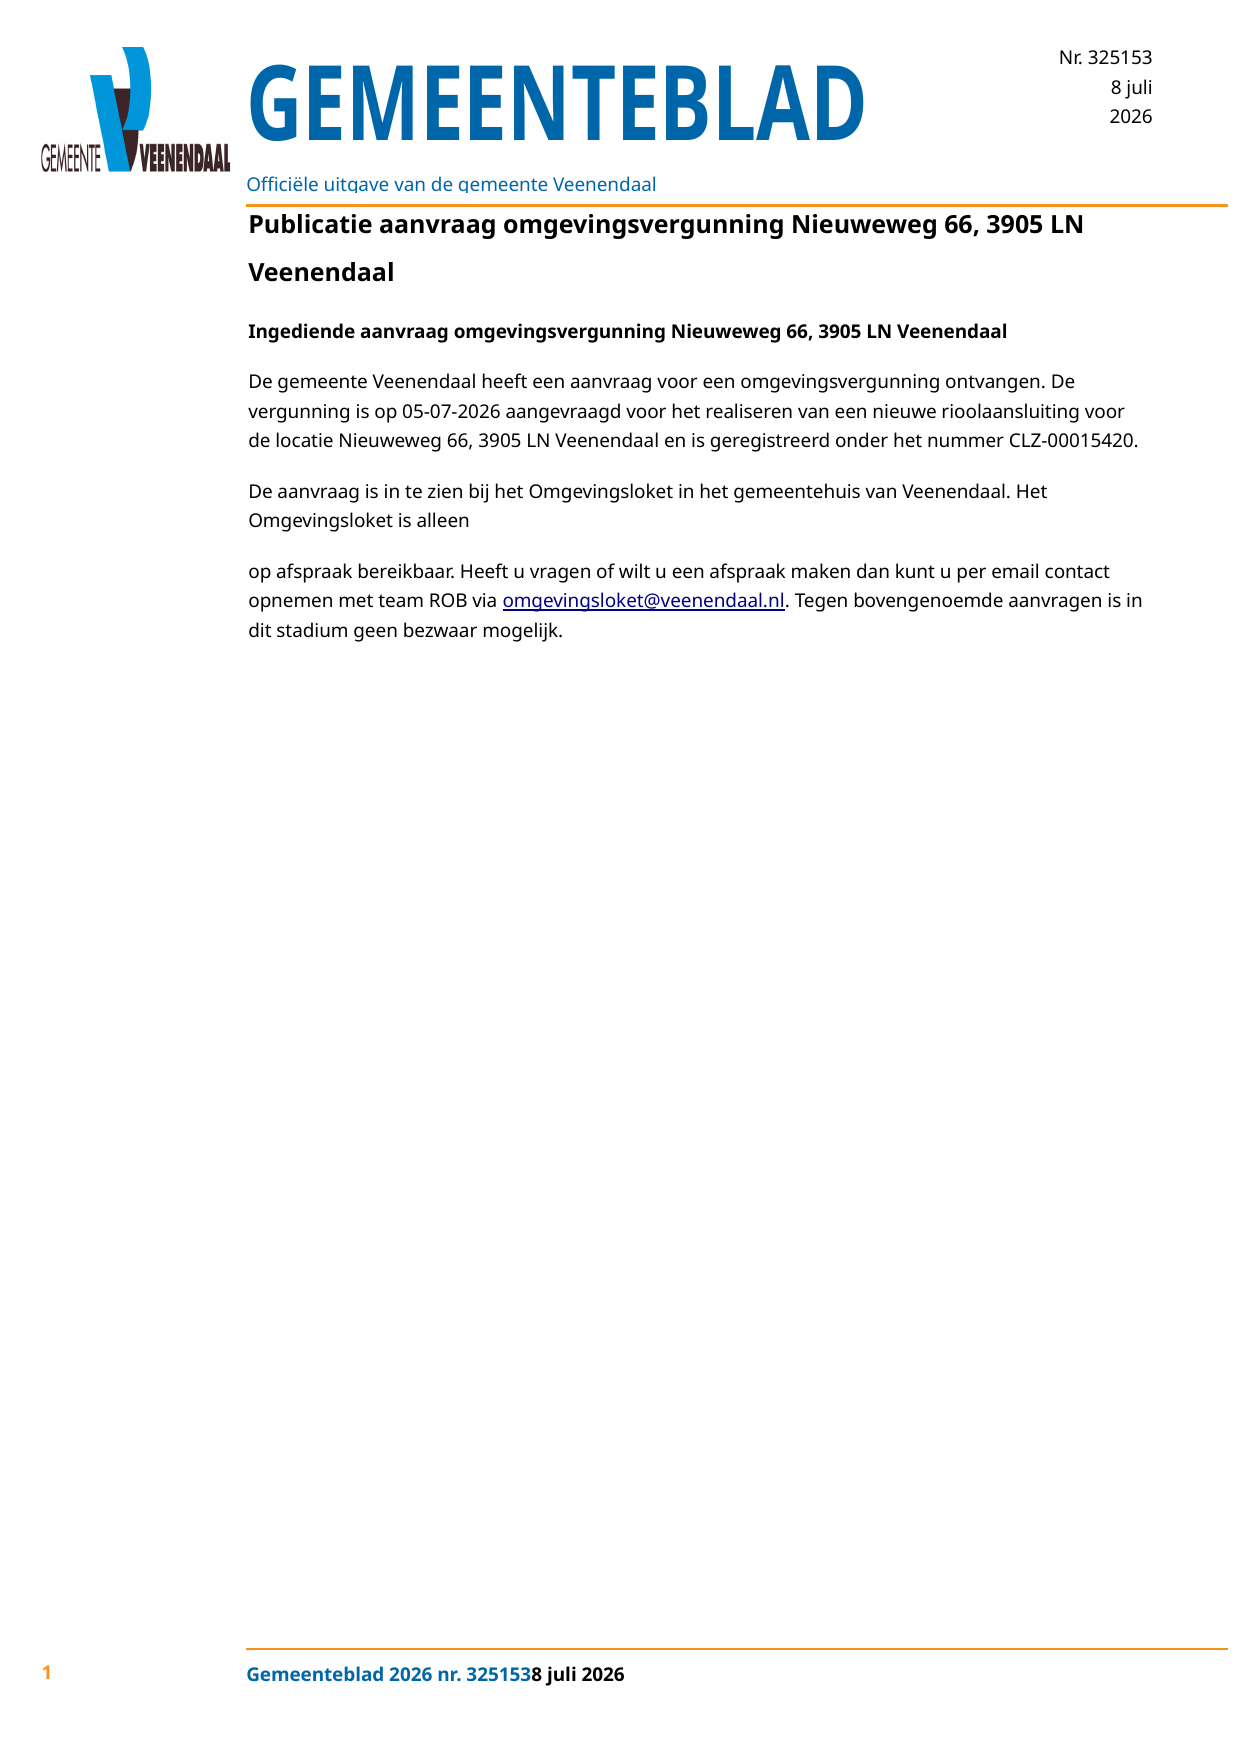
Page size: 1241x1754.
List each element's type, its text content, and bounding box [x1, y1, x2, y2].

picture [123, 47, 231, 172]
text De aanvraag is in te zien bij het Omgevingsloket in het gemeentehuis van Veenendaal. Het Omgevingsloket is alleen [248, 478, 1152, 533]
text Ingediende aanvraag omgevingsvergunning Nieuweweg 66, 3905 LN Veenendaal [248, 318, 1152, 344]
text Publicatie aanvraag omgevingsvergunning Nieuweweg 66, 3905 LN Veenendaal [248, 207, 1152, 288]
text De gemeente Veenendaal heeft een aanvraag voor een omgevingsvergunning ontvangen. De vergunning is op 05-07-2026 aangevraagd voor het realiseren van een nieuwe rioolaansluiting voor de locatie Nieuweweg 66, 3905 LN Veenendaal en is geregistreerd onder het nummer CLZ-00015420. [248, 368, 1152, 453]
picture [41, 47, 130, 172]
text op afspraak bereikbaar. Heeft u vragen of wilt u een afspraak maken dan kunt u per email contact opnemen met team ROB via omgevingsloket@veenendaal.nl. Tegen bovengenoemde aanvragen is in dit stadium geen bezwaar mogelijk. [248, 558, 1152, 643]
